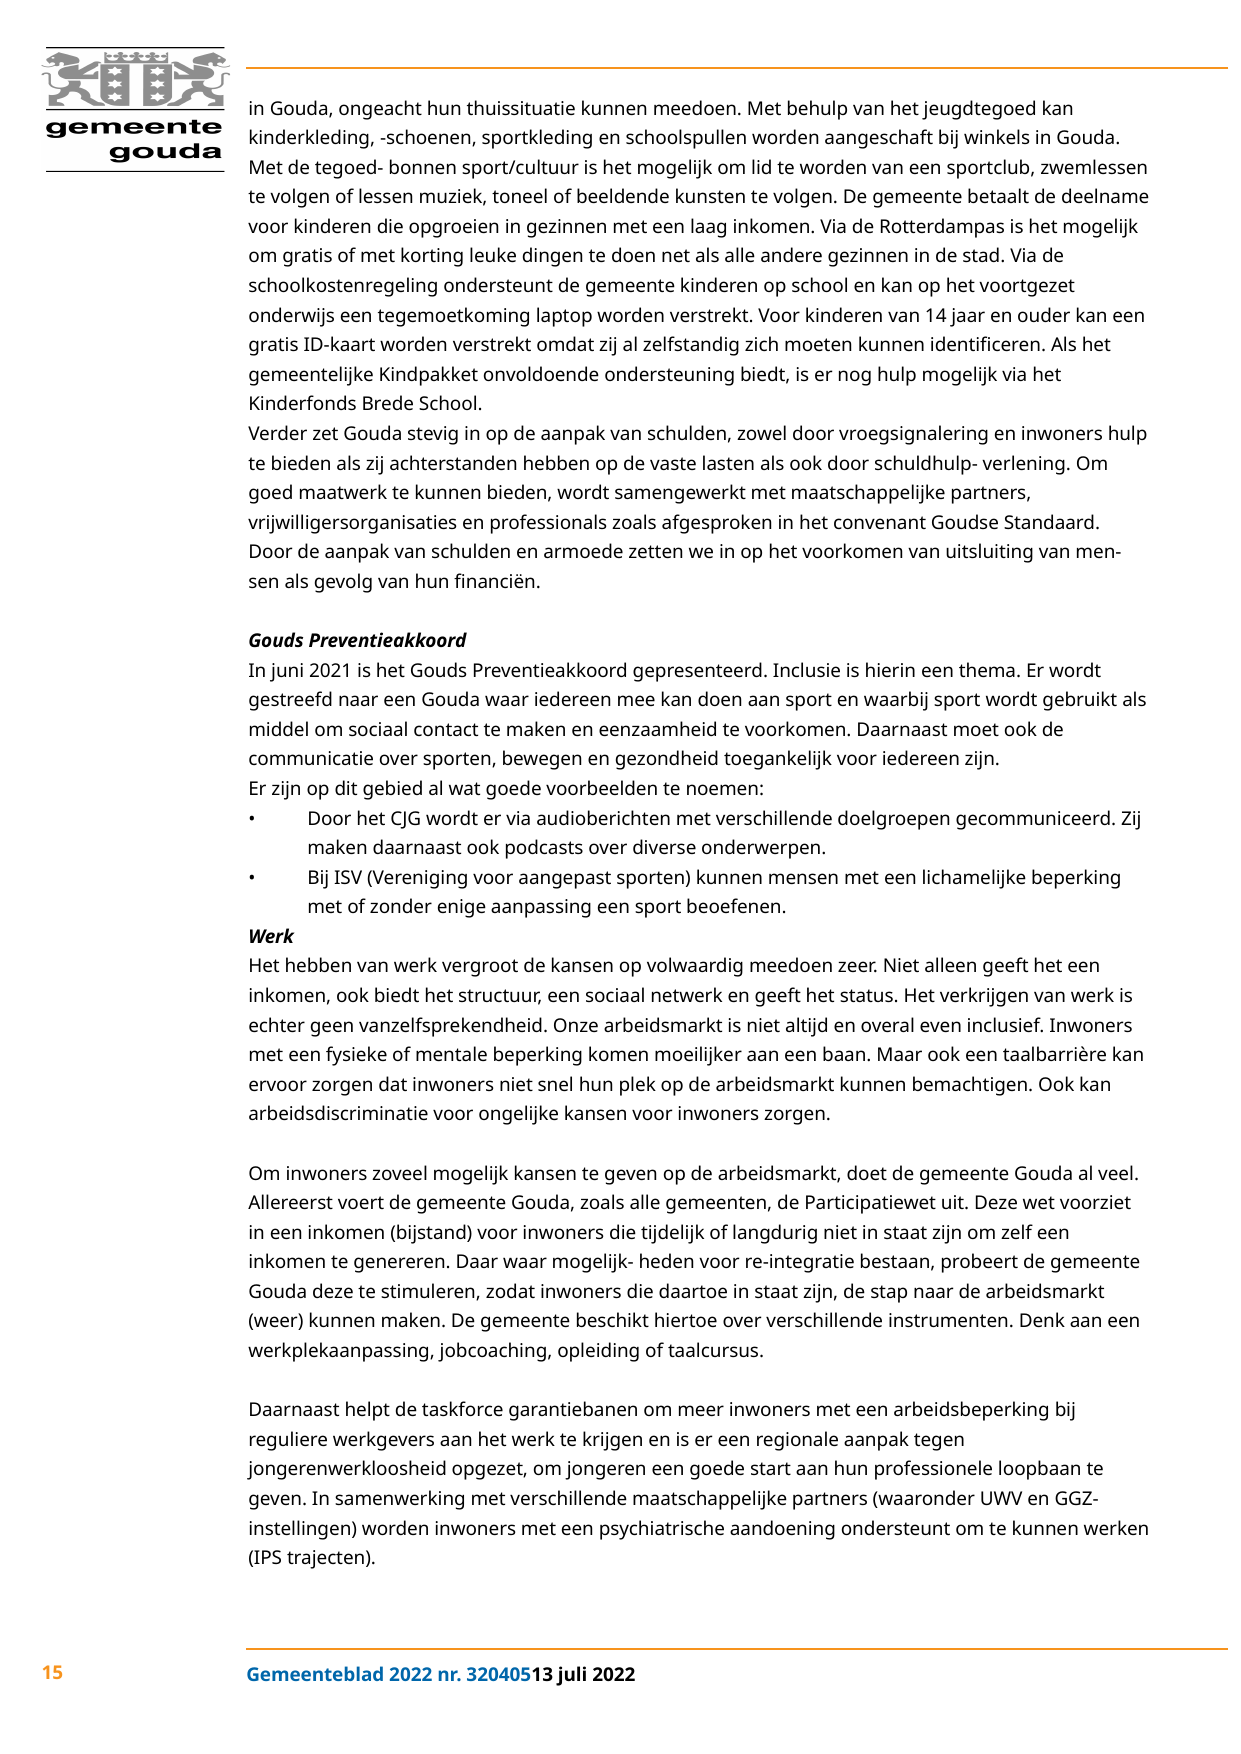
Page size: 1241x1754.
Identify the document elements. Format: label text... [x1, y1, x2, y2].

list Door het CJG wordt er via audioberichten met verschillende doelgroepen gecommuniceerd. Zij maken daarnaast ook podcasts over diverse onderwerpen. [248, 805, 1152, 860]
text In juni 2021 is het Gouds Preventieakkoord gepresenteerd. Inclusie is hierin een thema. Er wordt gestreefd naar een Gouda waar iedereen mee kan doen aan sport en waarbij sport wordt gebruikt als middel om sociaal contact te maken en eenzaamheid te voorkomen. Daarnaast moet ook de communicatie over sporten, bewegen en gezondheid toegankelijk voor iedereen zijn. [248, 657, 1152, 771]
text Verder zet Gouda stevig in op de aanpak van schulden, zowel door vroegsignalering en inwoners hulp te bieden als zij achterstanden hebben op de vaste lasten als ook door schuldhulp- verlening. Om goed maatwerk te kunnen bieden, wordt samengewerkt met maatschappelijke partners, vrijwilligersorganisaties en professionals zoals afgesproken in het convenant Goudse Standaard. [248, 420, 1152, 535]
text Het hebben van werk vergroot de kansen op volwaardig meedoen zeer. Niet alleen geeft het een inkomen, ook biedt het structuur, een sociaal netwerk en geeft het status. Het verkrijgen van werk is echter geen vanzelfsprekendheid. Onze arbeidsmarkt is niet altijd en overal even inclusief. Inwoners met een fysieke of mentale beperking komen moeilijker aan een baan. Maar ook een taalbarrière kan ervoor zorgen dat inwoners niet snel hun plek op de arbeidsmarkt kunnen bemachtigen. Ook kan arbeidsdiscriminatie voor ongelijke kansen voor inwoners zorgen. [248, 953, 1152, 1126]
picture [41, 47, 231, 172]
text Om inwoners zoveel mogelijk kansen te geven op de arbeidsmarkt, doet de gemeente Gouda al veel. Allereerst voert de gemeente Gouda, zoals alle gemeenten, de Participatiewet uit. Deze wet voorziet in een inkomen (bijstand) voor inwoners die tijdelijk of langdurig niet in staat zijn om zelf een inkomen te genereren. Daar waar mogelijk- heden voor re-integratie bestaan, probeert de gemeente Gouda deze te stimuleren, zodat inwoners die daartoe in staat zijn, de stap naar de arbeidsmarkt (weer) kunnen maken. De gemeente beschikt hiertoe over verschillende instrumenten. Denk aan een werkplekaanpassing, jobcoaching, opleiding of taalcursus. [248, 1160, 1152, 1363]
text Door de aanpak van schulden en armoede zetten we in op het voorkomen van uitsluiting van men- sen als gevolg van hun financiën. [248, 538, 1152, 594]
list Bij ISV (Vereniging voor aangepast sporten) kunnen mensen met een lichamelijke beperking met of zonder enige aanpassing een sport beoefenen. [248, 864, 1152, 919]
text Daarnaast helpt de taskforce garantiebanen om meer inwoners met een arbeidsbeperking bij reguliere werkgevers aan het werk te krijgen en is er een regionale aanpak tegen jongerenwerkloosheid opgezet, om jongeren een goede start aan hun professionele loopbaan te geven. In samenwerking met verschillende maatschappelijke partners (waaronder UWV en GGZ-instellingen) worden inwoners met een psychiatrische aandoening ondersteunt om te kunnen werken (IPS trajecten). [248, 1396, 1152, 1570]
text Gouds Preventieakkoord [248, 627, 1152, 653]
text in Gouda, ongeacht hun thuissituatie kunnen meedoen. Met behulp van het jeugdtegoed kan kinderkleding, -schoenen, sportkleding en schoolspullen worden aangeschaft bij winkels in Gouda. Met de tegoed- bonnen sport/cultuur is het mogelijk om lid te worden van een sportclub, zwemlessen te volgen of lessen muziek, toneel of beeldende kunsten te volgen. De gemeente betaalt de deelname voor kinderen die opgroeien in gezinnen met een laag inkomen. Via de Rotterdampas is het mogelijk om gratis of met korting leuke dingen te doen net als alle andere gezinnen in de stad. Via de schoolkostenregeling ondersteunt de gemeente kinderen op school en kan op het voortgezet onderwijs een tegemoetkoming laptop worden verstrekt. Voor kinderen van 14 jaar en ouder kan een gratis ID-kaart worden verstrekt omdat zij al zelfstandig zich moeten kunnen identificeren. Als het gemeentelijke Kindpakket onvoldoende ondersteuning biedt, is er nog hulp mogelijk via het Kinderfonds Brede School. [248, 95, 1152, 416]
text Werk [248, 923, 1152, 949]
text Er zijn op dit gebied al wat goede voorbeelden te noemen: [248, 775, 1152, 801]
